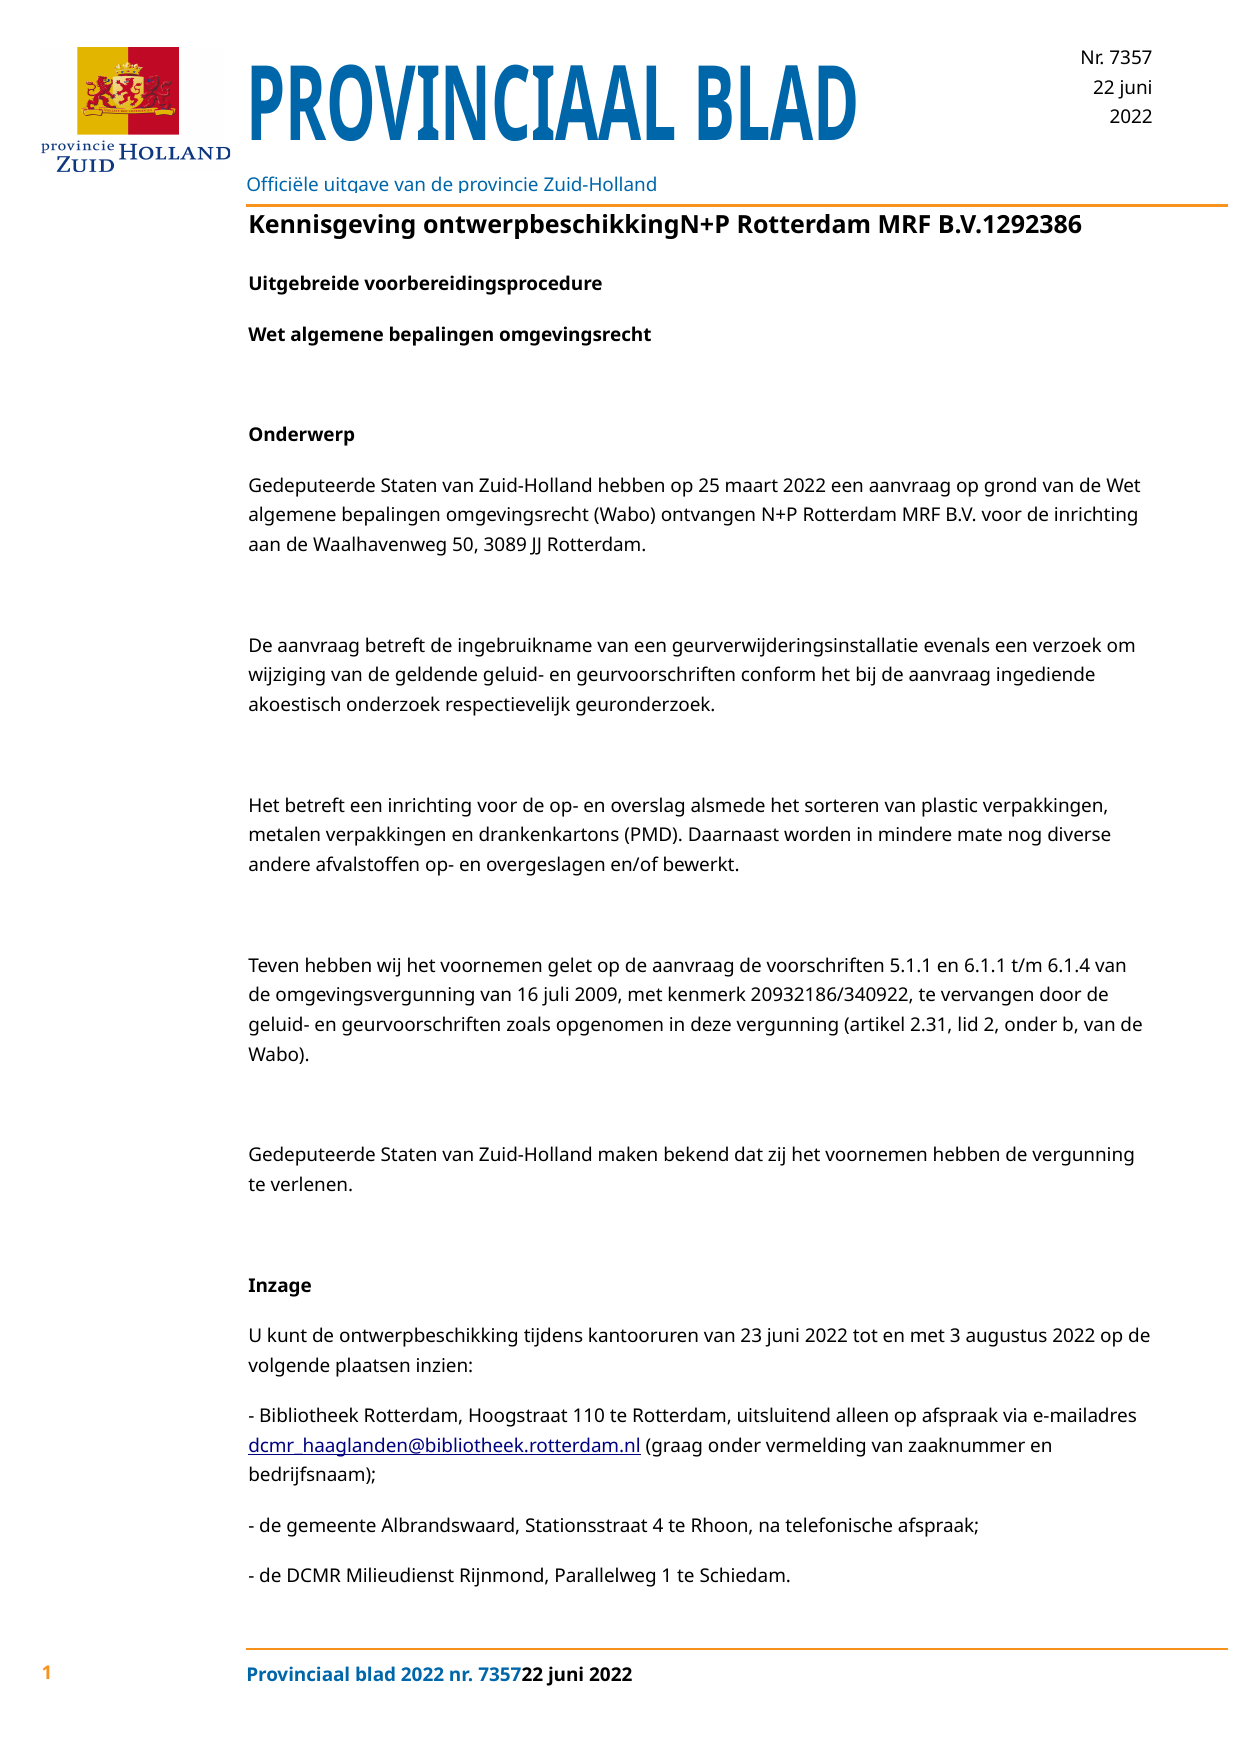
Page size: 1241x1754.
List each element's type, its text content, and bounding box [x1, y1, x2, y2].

text Kennisgeving ontwerpbeschikkingN+P Rotterdam MRF B.V.1292386 [248, 207, 1152, 241]
picture [41, 47, 231, 172]
text Wet algemene bepalingen omgevingsrecht [248, 321, 1152, 346]
text Gedeputeerde Staten van Zuid-Holland hebben op 25 maart 2022 een aanvraag op grond van de Wet algemene bepalingen omgevingsrecht (Wabo) ontvangen N+P Rotterdam MRF B.V. voor de inrichting aan de Waalhavenweg 50, 3089 JJ Rotterdam. [248, 472, 1152, 557]
text Uitgebreide voorbereidingsprocedure [248, 270, 1152, 296]
text Onderwerp [248, 422, 1152, 447]
text Inzage [248, 1272, 1152, 1298]
text - Bibliotheek Rotterdam, Hoogstraat 110 te Rotterdam, uitsluitend alleen op afspraak via e-mailadres dcmr_haaglanden@bibliotheek.rotterdam.nl (graag onder vermelding van zaaknummer en bedrijfsnaam); [248, 1402, 1152, 1487]
text - de DCMR Milieudienst Rijnmond, Parallelweg 1 te Schiedam. [248, 1562, 1152, 1588]
text Het betreft een inrichting voor de op- en overslag alsmede het sorteren van plastic verpakkingen, metalen verpakkingen en drankenkartons (PMD). Daarnaast worden in mindere mate nog diverse andere afvalstoffen op- en overgeslagen en/of bewerkt. [248, 792, 1152, 877]
text Gedeputeerde Staten van Zuid-Holland maken bekend dat zij het voornemen hebben de vergunning te verlenen. [248, 1142, 1152, 1197]
text - de gemeente Albrandswaard, Stationsstraat 4 te Rhoon, na telefonische afspraak; [248, 1512, 1152, 1538]
text Teven hebben wij het voornemen gelet op de aanvraag de voorschriften 5.1.1 en 6.1.1 t/m 6.1.4 van de omgevingsvergunning van 16 juli 2009, met kenmerk 20932186/340922, te vervangen door de geluid- en geurvoorschriften zoals opgenomen in deze vergunning (artikel 2.31, lid 2, onder b, van de Wabo). [248, 952, 1152, 1066]
text De aanvraag betreft de ingebruikname van een geurverwijderingsinstallatie evenals een verzoek om wijziging van de geldende geluid- en geurvoorschriften conform het bij de aanvraag ingediende akoestisch onderzoek respectievelijk geuronderzoek. [248, 632, 1152, 717]
text U kunt de ontwerpbeschikking tijdens kantooruren van 23 juni 2022 tot en met 3 augustus 2022 op de volgende plaatsen inzien: [248, 1322, 1152, 1378]
